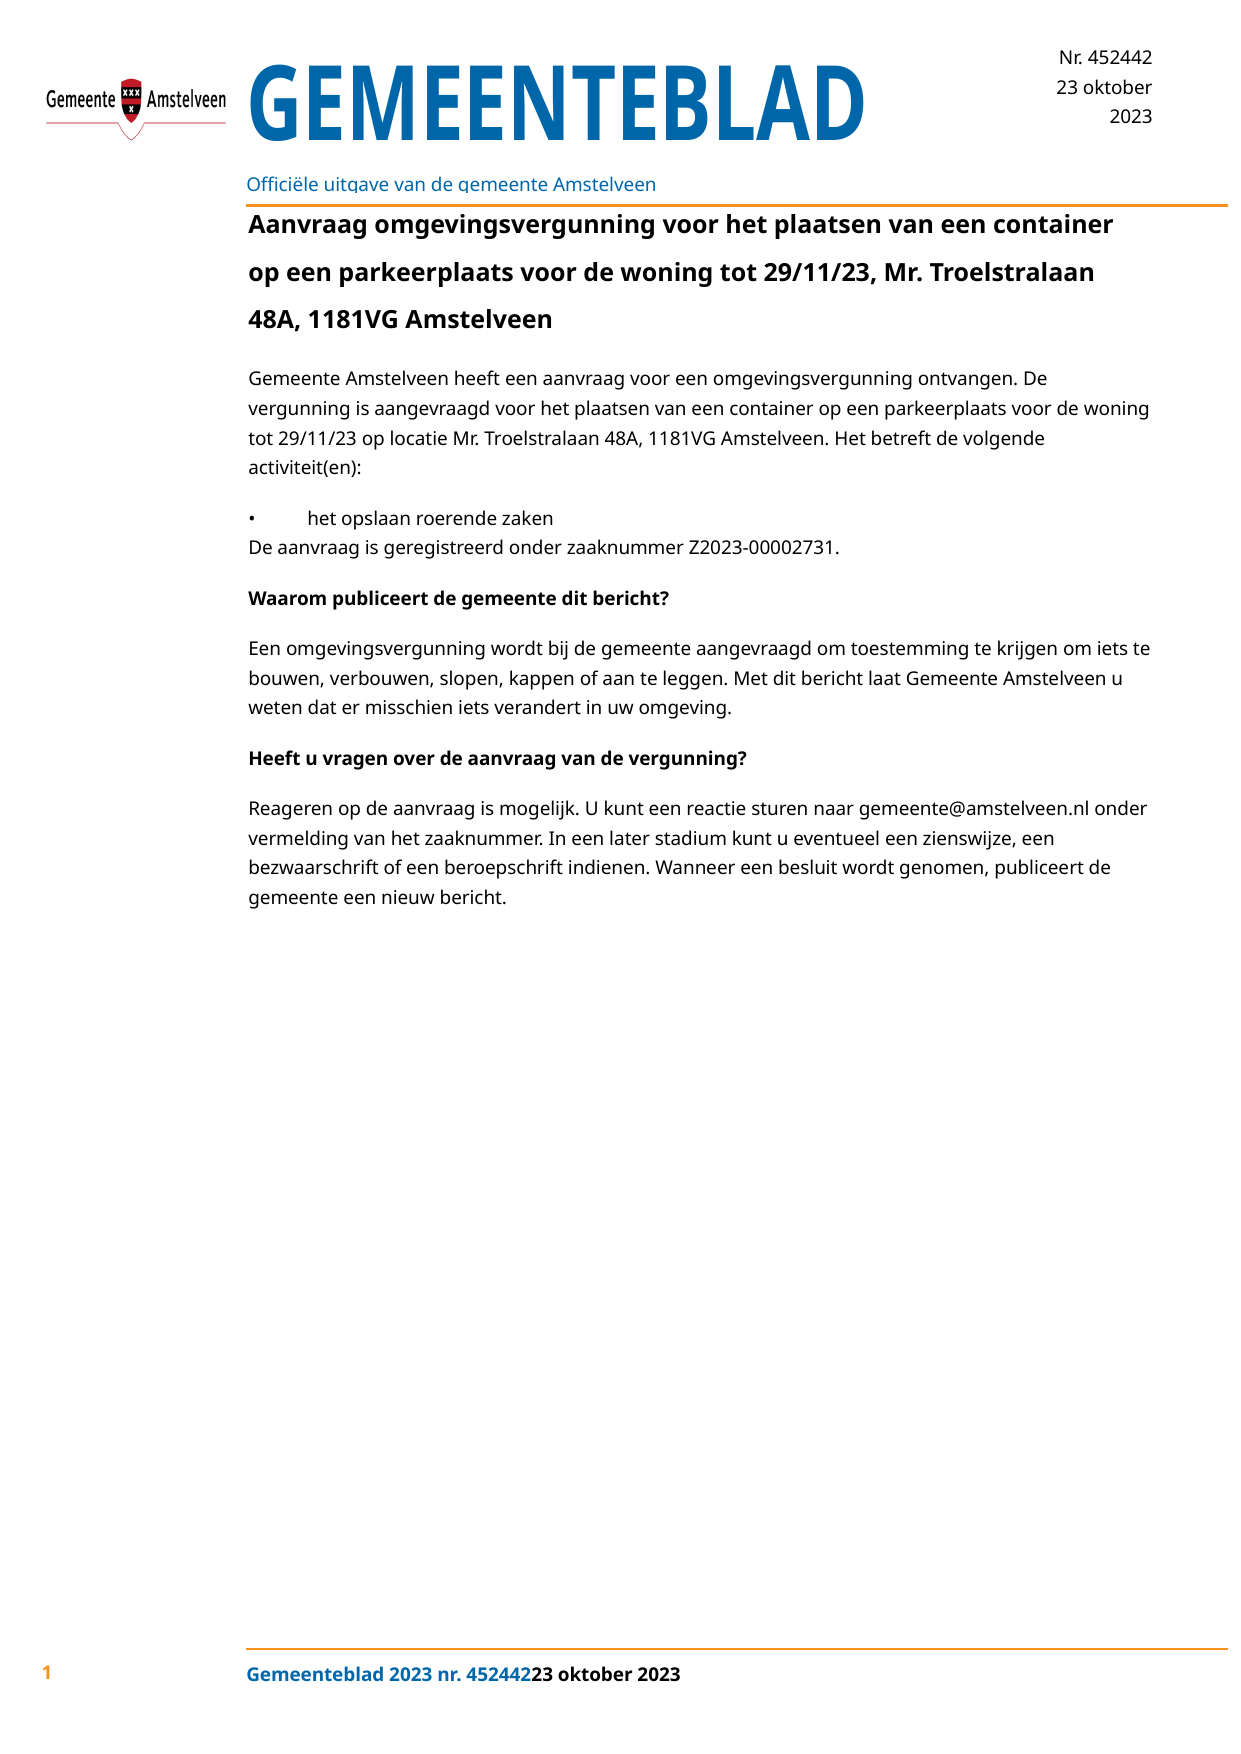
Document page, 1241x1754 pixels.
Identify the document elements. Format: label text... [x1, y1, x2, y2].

text De aanvraag is geregistreerd onder zaaknummer Z2023-00002731. [248, 534, 1152, 560]
text Waarom publiceert de gemeente dit bericht? [248, 585, 1152, 610]
text Gemeente Amstelveen heeft een aanvraag voor een omgevingsvergunning ontvangen. De vergunning is aangevraagd voor het plaatsen van een container op een parkeerplaats voor de woning tot 29/11/23 op locatie Mr. Troelstralaan 48A, 1181VG Amstelveen. Het betreft de volgende activiteit(en): [248, 366, 1152, 480]
text Reageren op de aanvraag is mogelijk. U kunt een reactie sturen naar gemeente@amstelveen.nl onder vermelding van het zaaknummer. In een later stadium kunt u eventueel een zienswijze, een bezwaarschrift of een beroepschrift indienen. Wanneer een besluit wordt genomen, publiceert de gemeente een nieuw bericht. [248, 795, 1152, 909]
text Aanvraag omgevingsvergunning voor het plaatsen van een container op een parkeerplaats voor de woning tot 29/11/23, Mr. Troelstralaan 48A, 1181VG Amstelveen [248, 207, 1152, 336]
list het opslaan roerende zaken [248, 505, 1152, 530]
picture [41, 47, 231, 172]
text Een omgevingsvergunning wordt bij de gemeente aangevraagd om toestemming te krijgen om iets te bouwen, verbouwen, slopen, kappen of aan te leggen. Met dit bericht laat Gemeente Amstelveen u weten dat er misschien iets verandert in uw omgeving. [248, 635, 1152, 720]
text Heeft u vragen over de aanvraag van de vergunning? [248, 745, 1152, 770]
